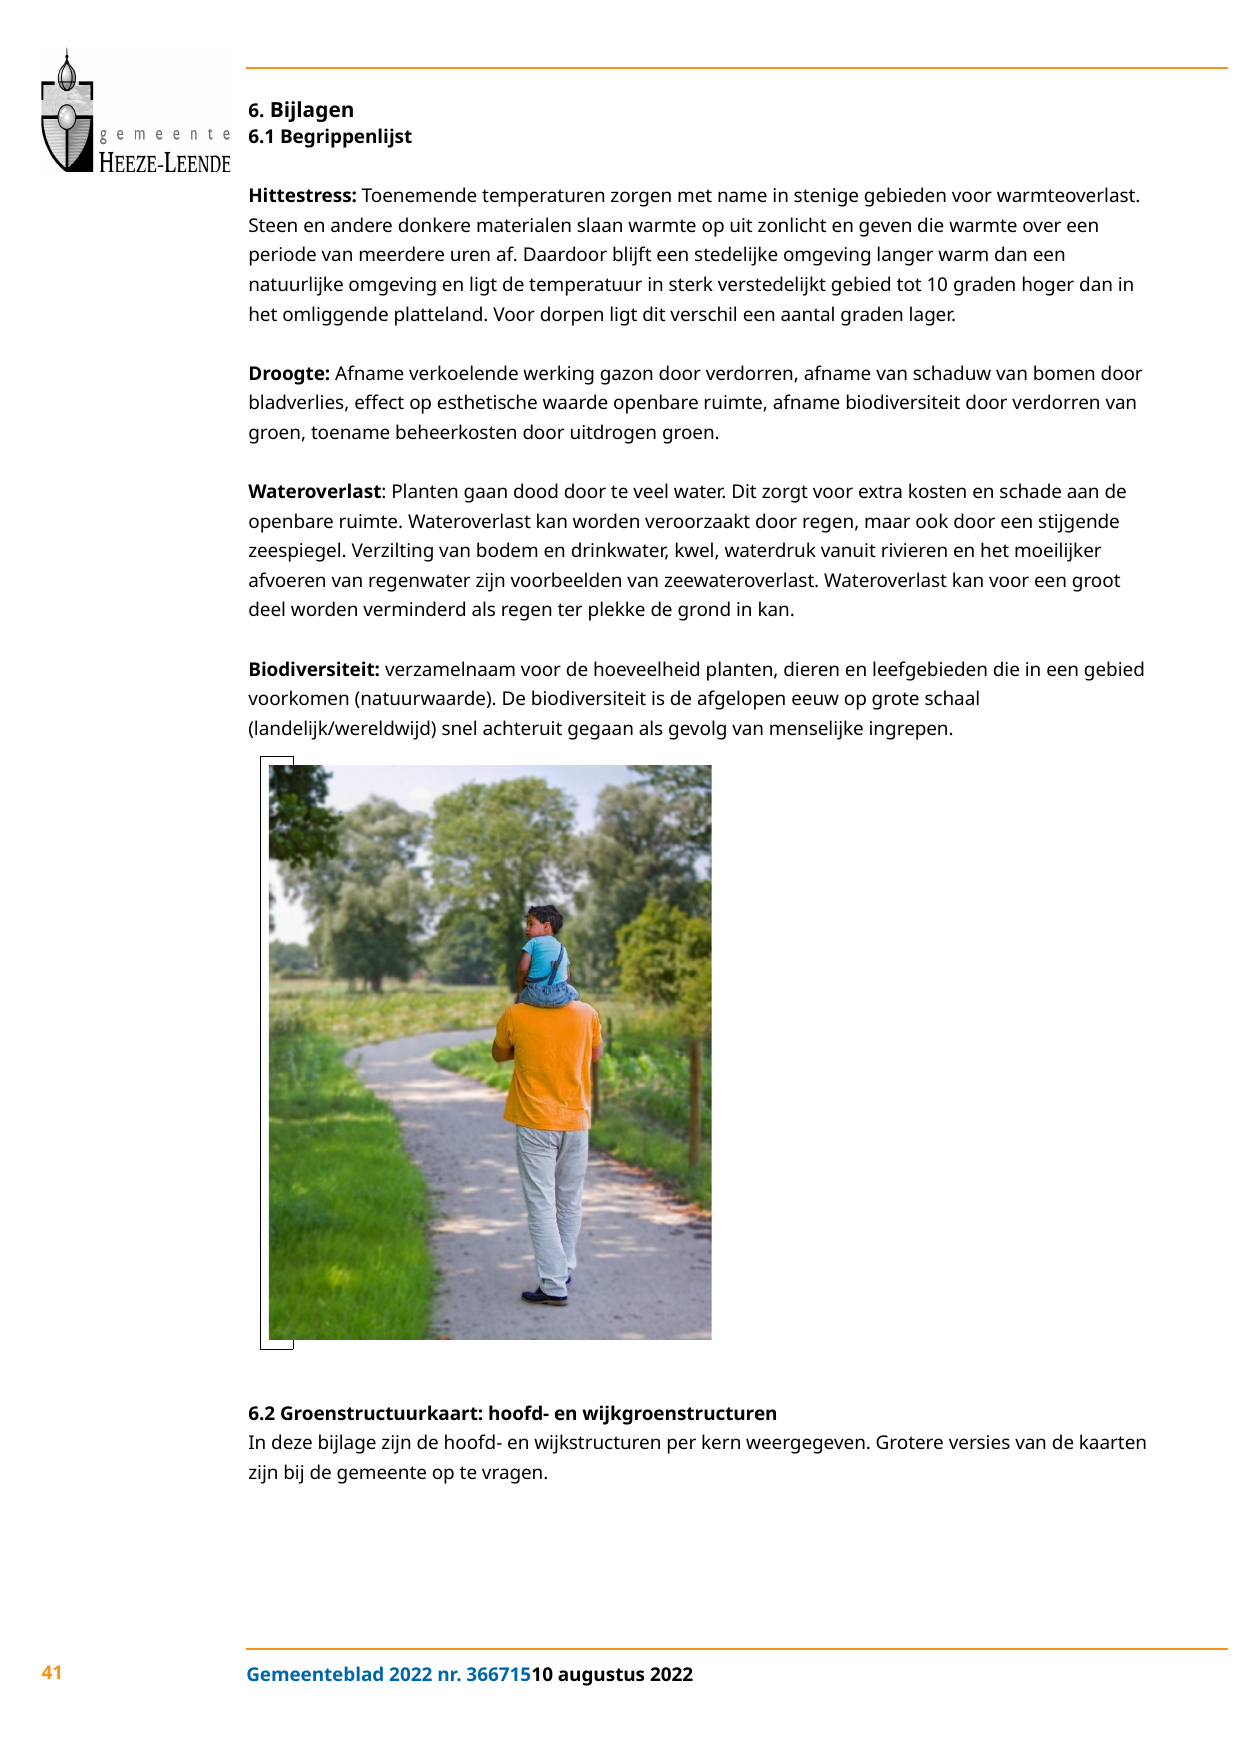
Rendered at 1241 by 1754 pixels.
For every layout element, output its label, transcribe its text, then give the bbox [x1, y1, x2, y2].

text 6.1 Begrippenlijst [248, 123, 1152, 149]
text Hittestress: Toenemende temperaturen zorgen met name in stenige gebieden voor warmteoverlast. Steen en andere donkere materialen slaan warmte op uit zonlicht en geven die warmte over een periode van meerdere uren af. Daardoor blijft een stedelijke omgeving langer warm dan een natuurlijke omgeving en ligt de temperatuur in sterk verstedelijkt gebied tot 10 graden hoger dan in het omliggende platteland. Voor dorpen ligt dit verschil een aantal graden lager. [248, 182, 1152, 327]
text 6. Bijlagen [248, 95, 1152, 123]
text Droogte: Afname verkoelende werking gazon door verdorren, afname van schaduw van bomen door bladverlies, effect op esthetische waarde openbare ruimte, afname biodiversiteit door verdorren van groen, toename beheerkosten door uitdrogen groen. [248, 360, 1152, 445]
text Biodiversiteit: verzamelnaam voor de hoeveelheid planten, dieren en leefgebieden die in een gebied voorkomen (natuurwaarde). De biodiversiteit is de afgelopen eeuw op grote schaal (landelijk/wereldwijd) snel achteruit gegaan als gevolg van menselijke ingrepen. [248, 656, 1152, 741]
text Wateroverlast: Planten gaan dood door te veel water. Dit zorgt voor extra kosten en schade aan de openbare ruimte. Wateroverlast kan worden veroorzaakt door regen, maar ook door een stijgende zeespiegel. Verzilting van bodem en drinkwater, kwel, waterdruk vanuit rivieren en het moeilijker afvoeren van regenwater zijn voorbeelden van zeewateroverlast. Wateroverlast kan voor een groot deel worden verminderd als regen ter plekke de grond in kan. [248, 478, 1152, 622]
text In deze bijlage zijn de hoofd- en wijkstructuren per kern weergegeven. Grotere versies van de kaarten zijn bij de gemeente op te vragen. [248, 1429, 1152, 1485]
picture [268, 765, 712, 1340]
text 6.2 Groenstructuurkaart: hoofd- en wijkgroenstructuren [248, 1400, 1152, 1426]
picture [41, 47, 231, 172]
